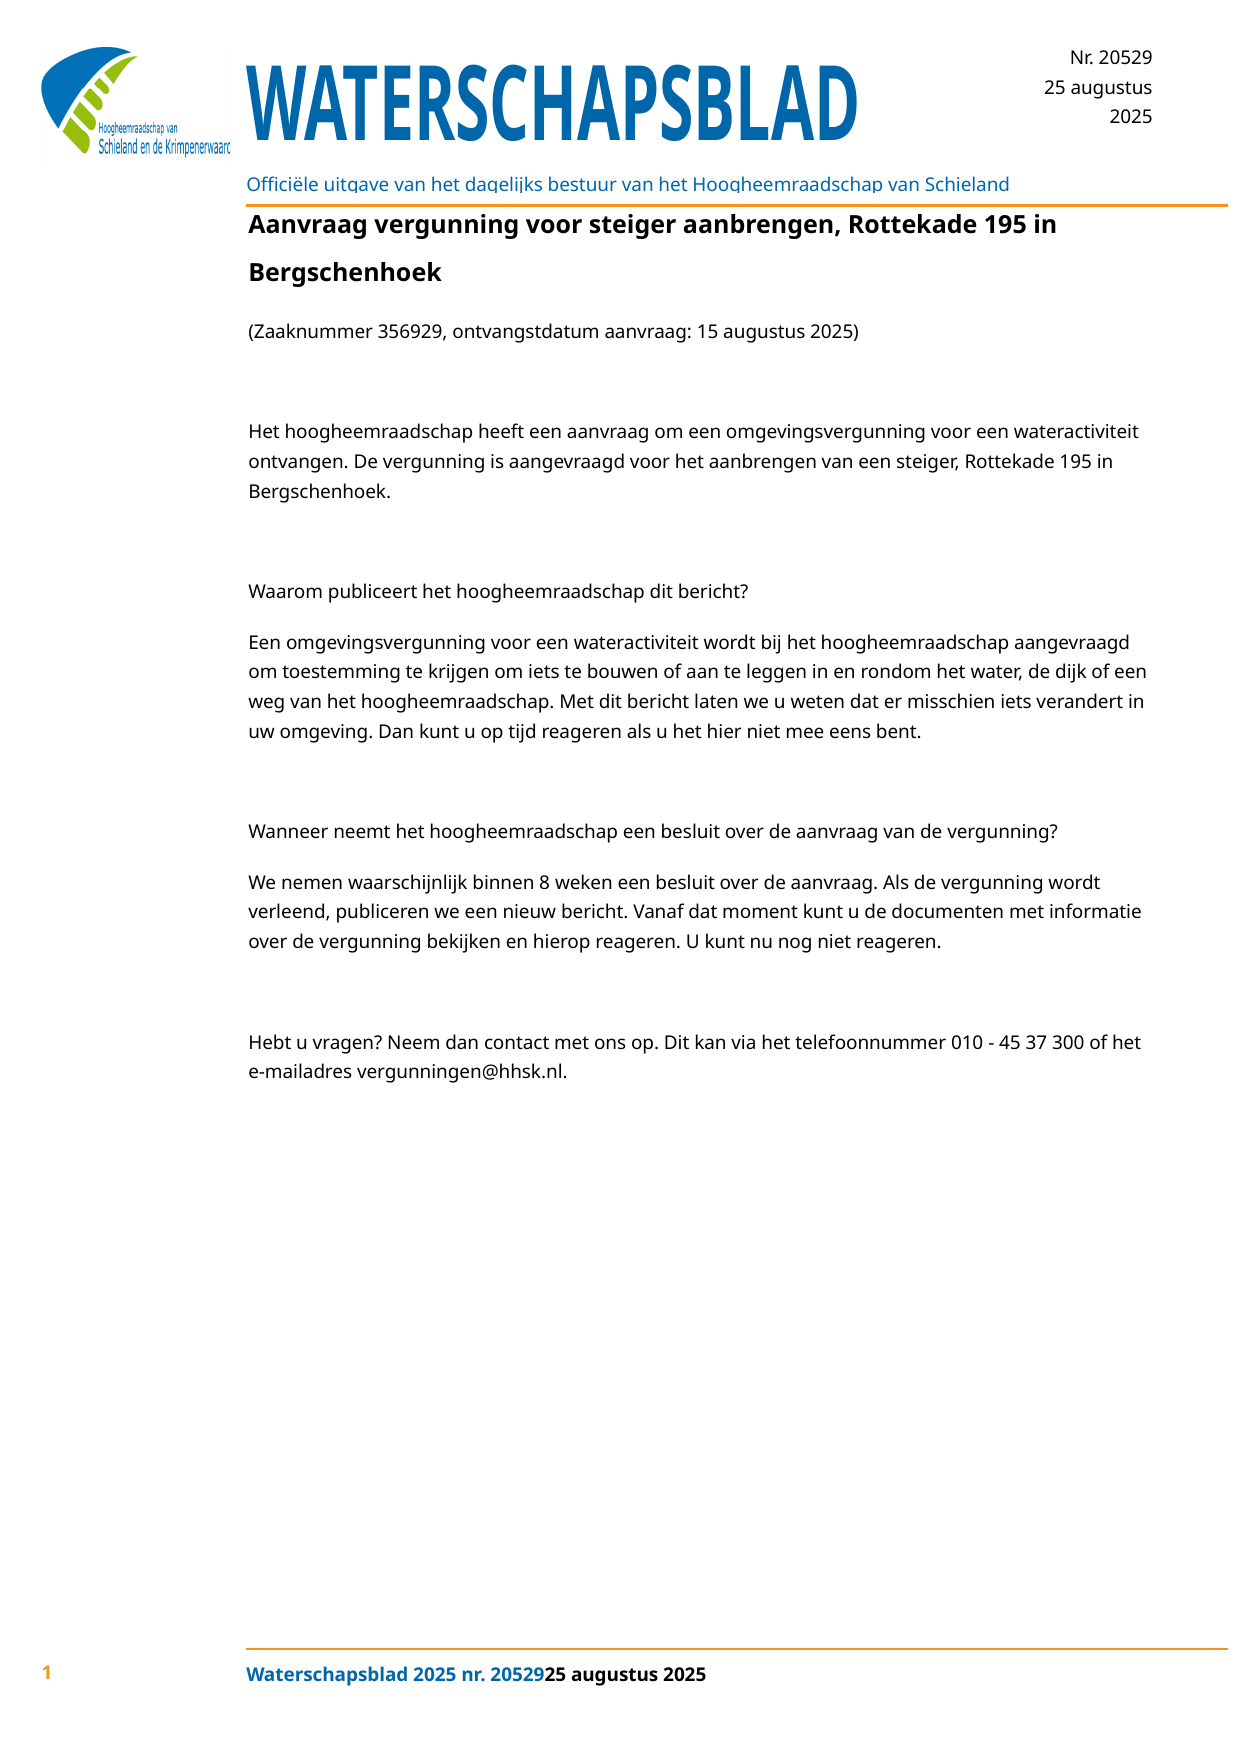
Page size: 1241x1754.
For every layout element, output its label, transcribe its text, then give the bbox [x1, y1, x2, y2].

picture [41, 47, 231, 172]
text (Zaaknummer 356929, ontvangstdatum aanvraag: 15 augustus 2025) [248, 318, 1152, 344]
text Het hoogheemraadschap heeft een aanvraag om een omgevingsvergunning voor een wateractiviteit ontvangen. De vergunning is aangevraagd voor het aanbrengen van een steiger, Rottekade 195 in Bergschenhoek. [248, 419, 1152, 504]
text Een omgevingsvergunning voor een wateractiviteit wordt bij het hoogheemraadschap aangevraagd om toestemming te krijgen om iets te bouwen of aan te leggen in en rondom het water, de dijk of een weg van het hoogheemraadschap. Met dit bericht laten we u weten dat er misschien iets verandert in uw omgeving. Dan kunt u op tijd reageren als u het hier niet mee eens bent. [248, 629, 1152, 744]
text Aanvraag vergunning voor steiger aanbrengen, Rottekade 195 in Bergschenhoek [248, 207, 1152, 288]
text Waarom publiceert het hoogheemraadschap dit bericht? [248, 579, 1152, 604]
text Wanneer neemt het hoogheemraadschap een besluit over de aanvraag van de vergunning? [248, 819, 1152, 844]
text We nemen waarschijnlijk binnen 8 weken een besluit over de aanvraag. Als de vergunning wordt verleend, publiceren we een nieuw bericht. Vanaf dat moment kunt u de documenten met informatie over de vergunning bekijken en hierop reageren. U kunt nu nog niet reageren. [248, 869, 1152, 954]
text Hebt u vragen? Neem dan contact met ons op. Dit kan via het telefoonnummer 010 - 45 37 300 of het e-mailadres vergunningen@hhsk.nl. [248, 1029, 1152, 1084]
